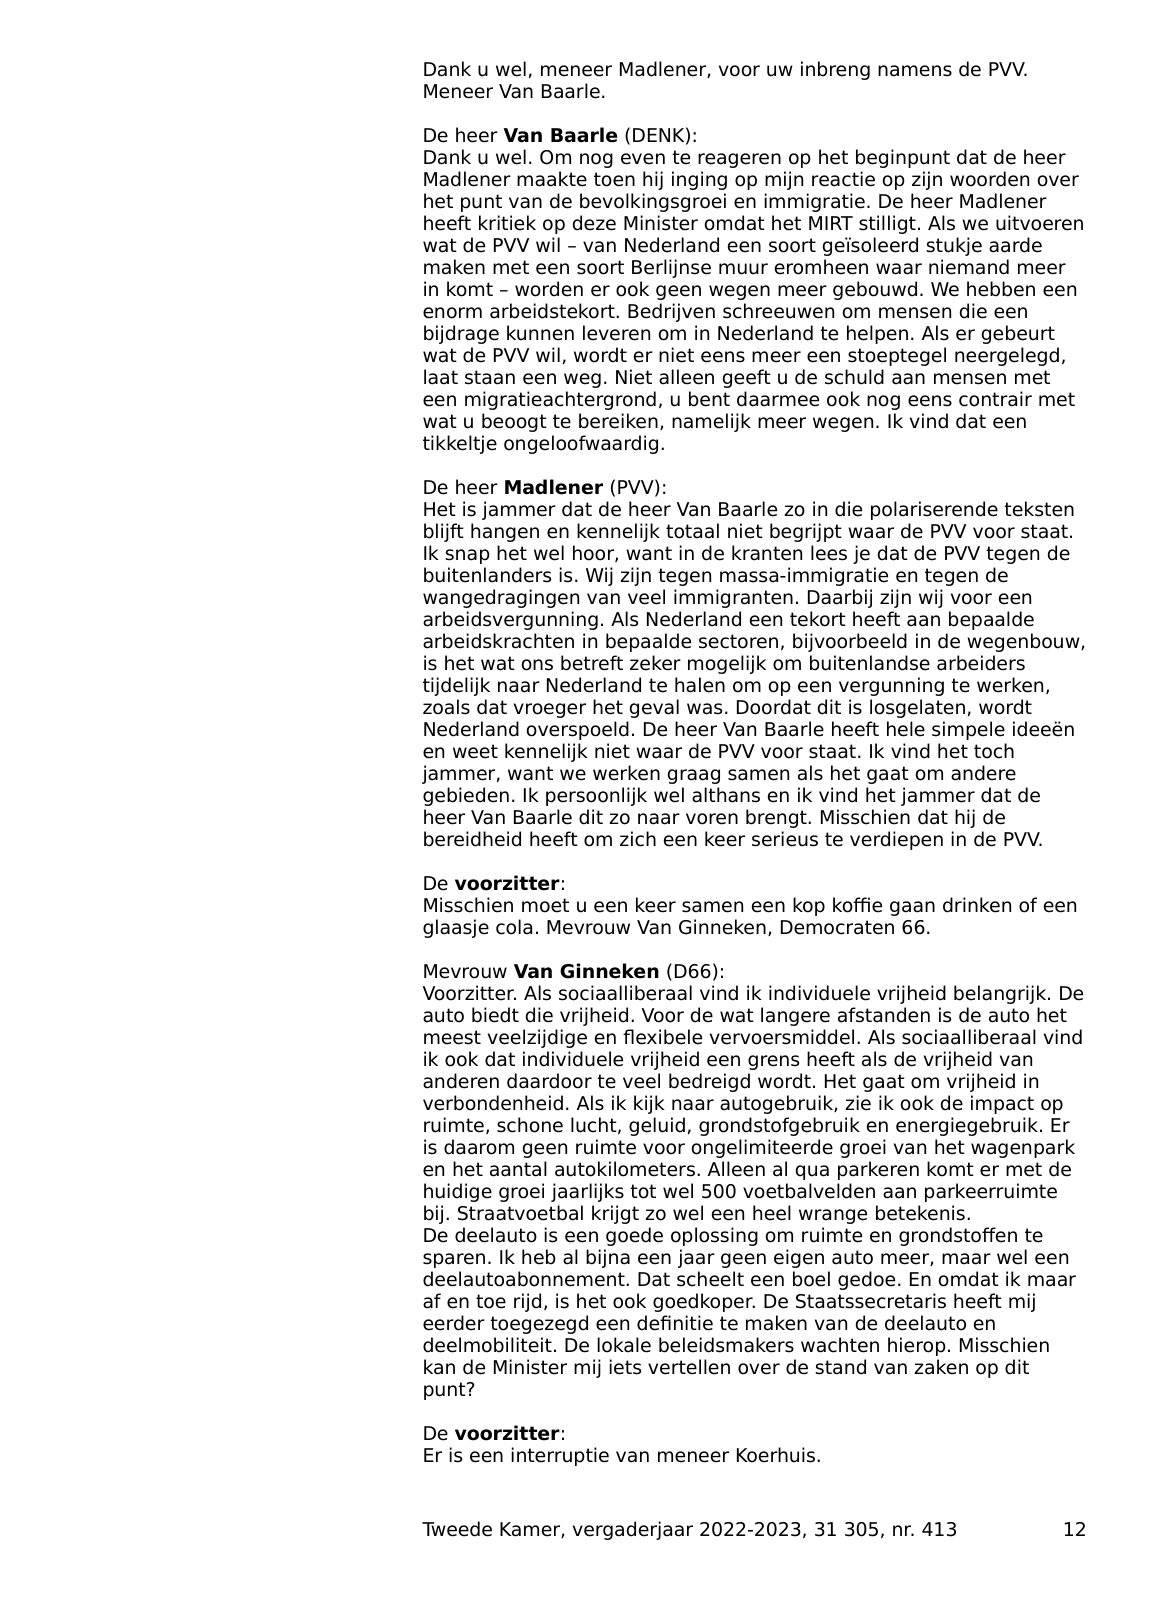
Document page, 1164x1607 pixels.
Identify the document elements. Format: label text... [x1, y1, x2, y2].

text De deelauto is een goede oplossing om ruimte en grondstoffen te sparen. Ik heb al bijna een jaar geen eigen auto meer, maar wel een deelautoabonnement. Dat scheelt een boel gedoe. En omdat ik maar af en toe rijd, is het ook goedkoper. De Staatssecretaris heeft mij eerder toegezegd een definitie te maken van de deelauto en deelmobiliteit. De lokale beleidsmakers wachten hierop. Misschien kan de Minister mij iets vertellen over de stand van zaken op dit punt? [422, 1225, 1087, 1401]
text Voorzitter. Als sociaalliberaal vind ik individuele vrijheid belangrijk. De auto biedt die vrijheid. Voor de wat langere afstanden is de auto het meest veelzijdige en flexibele vervoersmiddel. Als sociaalliberaal vind ik ook dat individuele vrijheid een grens heeft als de vrijheid van anderen daardoor te veel bedreigd wordt. Het gaat om vrijheid in verbondenheid. Als ik kijk naar autogebruik, zie ik ook de impact op ruimte, schone lucht, geluid, grondstofgebruik en energiegebruik. Er is daarom geen ruimte voor ongelimiteerde groei van het wagenpark en het aantal autokilometers. Alleen al qua parkeren komt er met de huidige groei jaarlijks tot wel 500 voetbalvelden aan parkeerruimte bij. Straatvoetbal krijgt zo wel een heel wrange betekenis. [422, 983, 1087, 1225]
text De heer Madlener (PVV): [422, 477, 1087, 499]
text Misschien moet u een keer samen een kop koffie gaan drinken of een glaasje cola. Mevrouw Van Ginneken, Democraten 66. [422, 895, 1087, 939]
text Mevrouw Van Ginneken (D66): [422, 961, 1087, 983]
text Dank u wel. Om nog even te reageren op het beginpunt dat de heer Madlener maakte toen hij inging op mijn reactie op zijn woorden over het punt van de bevolkingsgroei en immigratie. De heer Madlener heeft kritiek op deze Minister omdat het MIRT stilligt. Als we uitvoeren wat de PVV wil – van Nederland een soort geïsoleerd stukje aarde maken met een soort Berlijnse muur eromheen waar niemand meer in komt – worden er ook geen wegen meer gebouwd. We hebben een enorm arbeidstekort. Bedrijven schreeuwen om mensen die een bijdrage kunnen leveren om in Nederland te helpen. Als er gebeurt wat de PVV wil, wordt er niet eens meer een stoeptegel neergelegd, laat staan een weg. Niet alleen geeft u de schuld aan mensen met een migratieachtergrond, u bent daarmee ook nog eens contrair met wat u beoogt te bereiken, namelijk meer wegen. Ik vind dat een tikkeltje ongeloofwaardig. [422, 147, 1087, 455]
text De voorzitter: [422, 1423, 1087, 1445]
text Het is jammer dat de heer Van Baarle zo in die polariserende teksten blijft hangen en kennelijk totaal niet begrijpt waar de PVV voor staat. Ik snap het wel hoor, want in de kranten lees je dat de PVV tegen de buitenlanders is. Wij zijn tegen massa-immigratie en tegen de wangedragingen van veel immigranten. Daarbij zijn wij voor een arbeidsvergunning. Als Nederland een tekort heeft aan bepaalde arbeidskrachten in bepaalde sectoren, bijvoorbeeld in de wegenbouw, is het wat ons betreft zeker mogelijk om buitenlandse arbeiders tijdelijk naar Nederland te halen om op een vergunning te werken, zoals dat vroeger het geval was. Doordat dit is losgelaten, wordt Nederland overspoeld. De heer Van Baarle heeft hele simpele ideeën en weet kennelijk niet waar de PVV voor staat. Ik vind het toch jammer, want we werken graag samen als het gaat om andere gebieden. Ik persoonlijk wel althans en ik vind het jammer dat de heer Van Baarle dit zo naar voren brengt. Misschien dat hij de bereidheid heeft om zich een keer serieus te verdiepen in de PVV. [422, 499, 1087, 851]
text De heer Van Baarle (DENK): [422, 125, 1087, 147]
text Er is een interruptie van meneer Koerhuis. [422, 1445, 1087, 1467]
text Dank u wel, meneer Madlener, voor uw inbreng namens de PVV. Meneer Van Baarle. [422, 59, 1087, 103]
text De voorzitter: [422, 873, 1087, 895]
